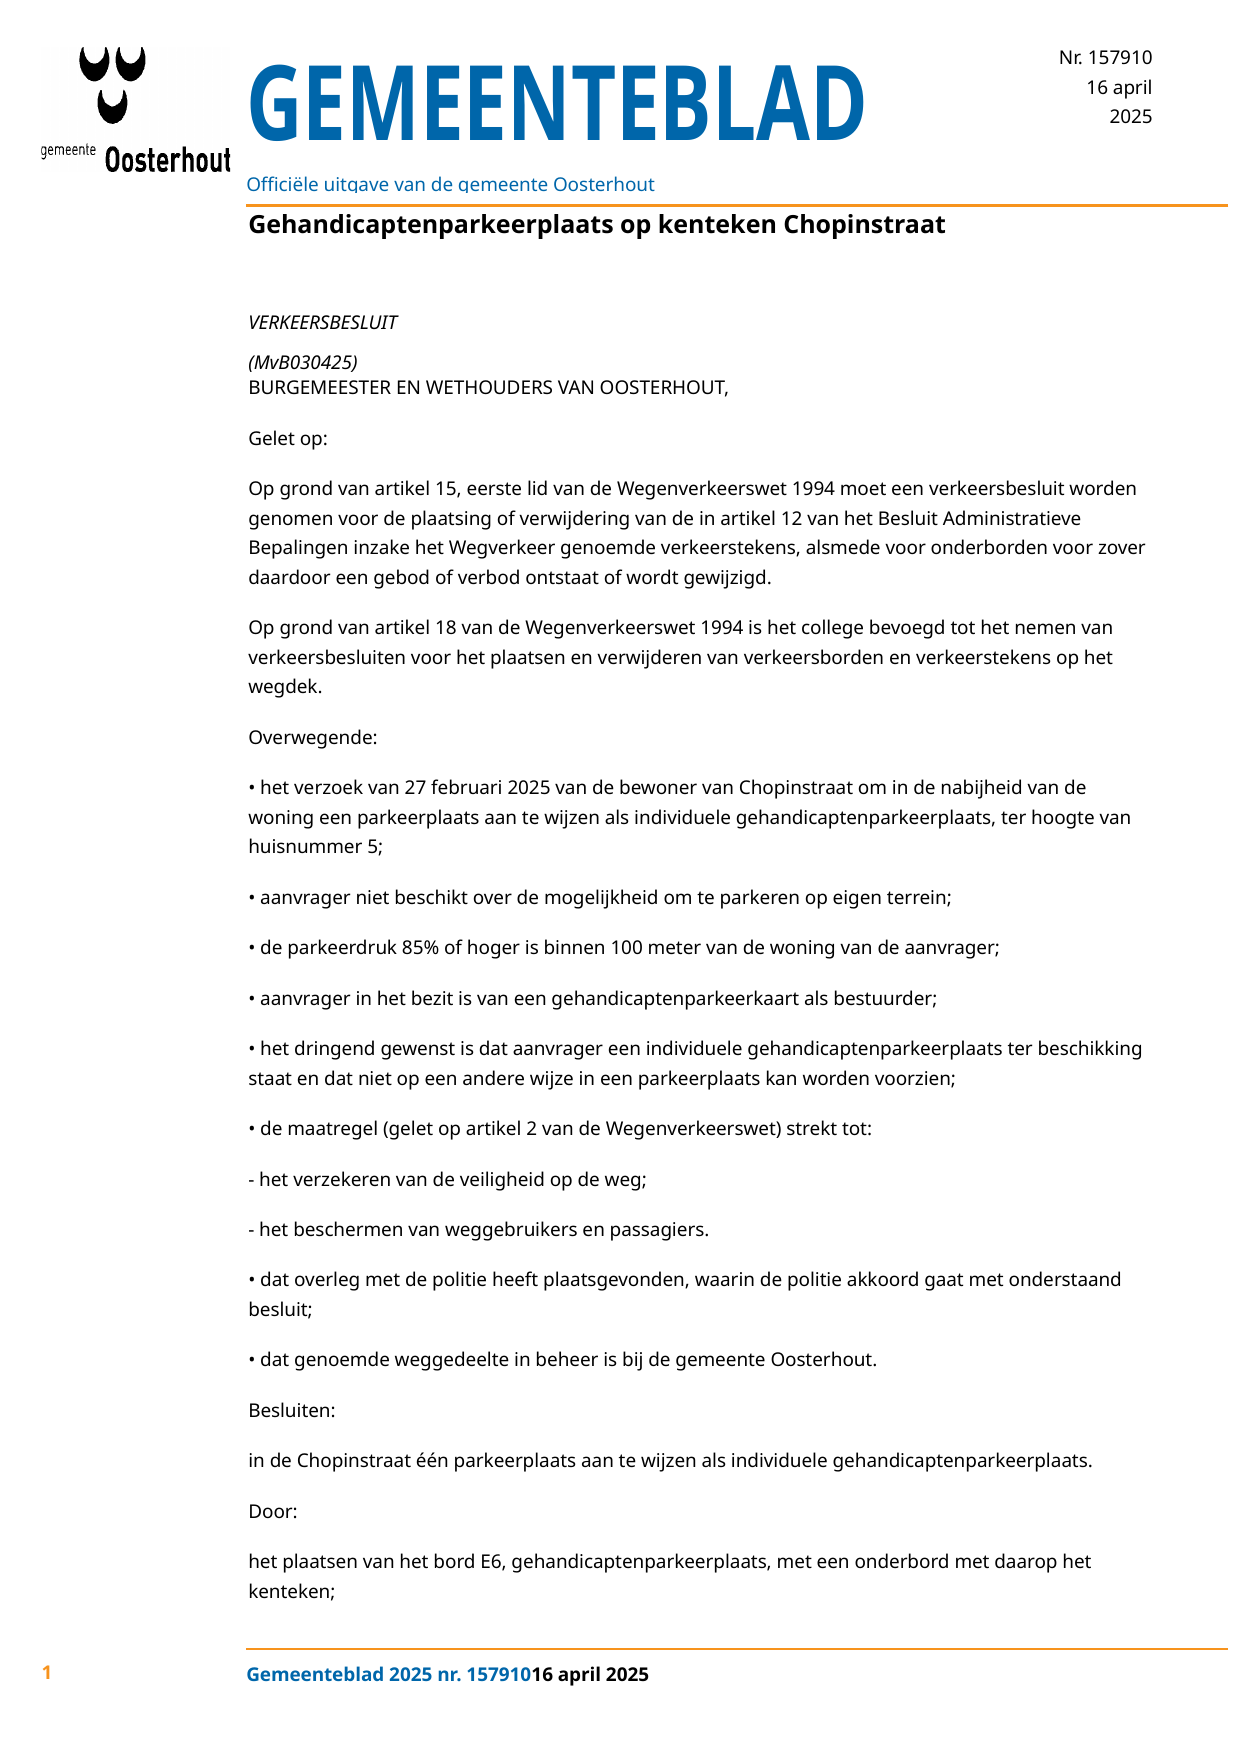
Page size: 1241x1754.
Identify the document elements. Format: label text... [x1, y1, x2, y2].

text • aanvrager in het bezit is van een gehandicaptenparkeerkaart als bestuurder; [248, 985, 1152, 1011]
text • de parkeerdruk 85% of hoger is binnen 100 meter van de woning van de aanvrager; [248, 934, 1152, 960]
text Gelet op: [248, 425, 1152, 451]
text Gehandicaptenparkeerplaats op kenteken Chopinstraat [248, 207, 1152, 241]
text in de Chopinstraat één parkeerplaats aan te wijzen als individuele gehandicaptenparkeerplaats. [248, 1447, 1152, 1473]
text • de maatregel (gelet op artikel 2 van de Wegenverkeerswet) strekt tot: [248, 1115, 1152, 1141]
text • het dringend gewenst is dat aanvrager een individuele gehandicaptenparkeerplaats ter beschikking staat en dat niet op een andere wijze in een parkeerplaats kan worden voorzien; [248, 1035, 1152, 1091]
text • dat genoemde weggedeelte in beheer is bij de gemeente Oosterhout. [248, 1347, 1152, 1372]
text het plaatsen van het bord E6, gehandicaptenparkeerplaats, met een onderbord met daarop het kenteken; [248, 1548, 1152, 1604]
text - het verzekeren van de veiligheid op de weg; [248, 1166, 1152, 1192]
text • het verzoek van 27 februari 2025 van de bewoner van Chopinstraat om in de nabijheid van de woning een parkeerplaats aan te wijzen als individuele gehandicaptenparkeerplaats, ter hoogte van huisnummer 5; [248, 774, 1152, 859]
text • aanvrager niet beschikt over de mogelijkheid om te parkeren op eigen terrein; [248, 884, 1152, 910]
text VERKEERSBESLUIT [248, 309, 1152, 335]
text Door: [248, 1498, 1152, 1524]
text Op grond van artikel 15, eerste lid van de Wegenverkeerswet 1994 moet een verkeersbesluit worden genomen voor de plaatsing of verwijdering van de in artikel 12 van het Besluit Administratieve Bepalingen inzake het Wegverkeer genoemde verkeerstekens, alsmede voor onderborden voor zover daardoor een gebod of verbod ontstaat of wordt gewijzigd. [248, 475, 1152, 590]
text Overwegende: [248, 724, 1152, 750]
text BURGEMEESTER EN WETHOUDERS VAN OOSTERHOUT, [248, 374, 1152, 400]
text • dat overleg met de politie heeft plaatsgevonden, waarin de politie akkoord gaat met onderstaand besluit; [248, 1267, 1152, 1322]
text (MvB030425) [248, 349, 1152, 374]
text - het beschermen van weggebruikers en passagiers. [248, 1216, 1152, 1242]
text Op grond van artikel 18 van de Wegenverkeerswet 1994 is het college bevoegd tot het nemen van verkeersbesluiten voor het plaatsen en verwijderen van verkeersborden en verkeerstekens op het wegdek. [248, 614, 1152, 699]
picture [41, 47, 231, 172]
text Besluiten: [248, 1397, 1152, 1423]
